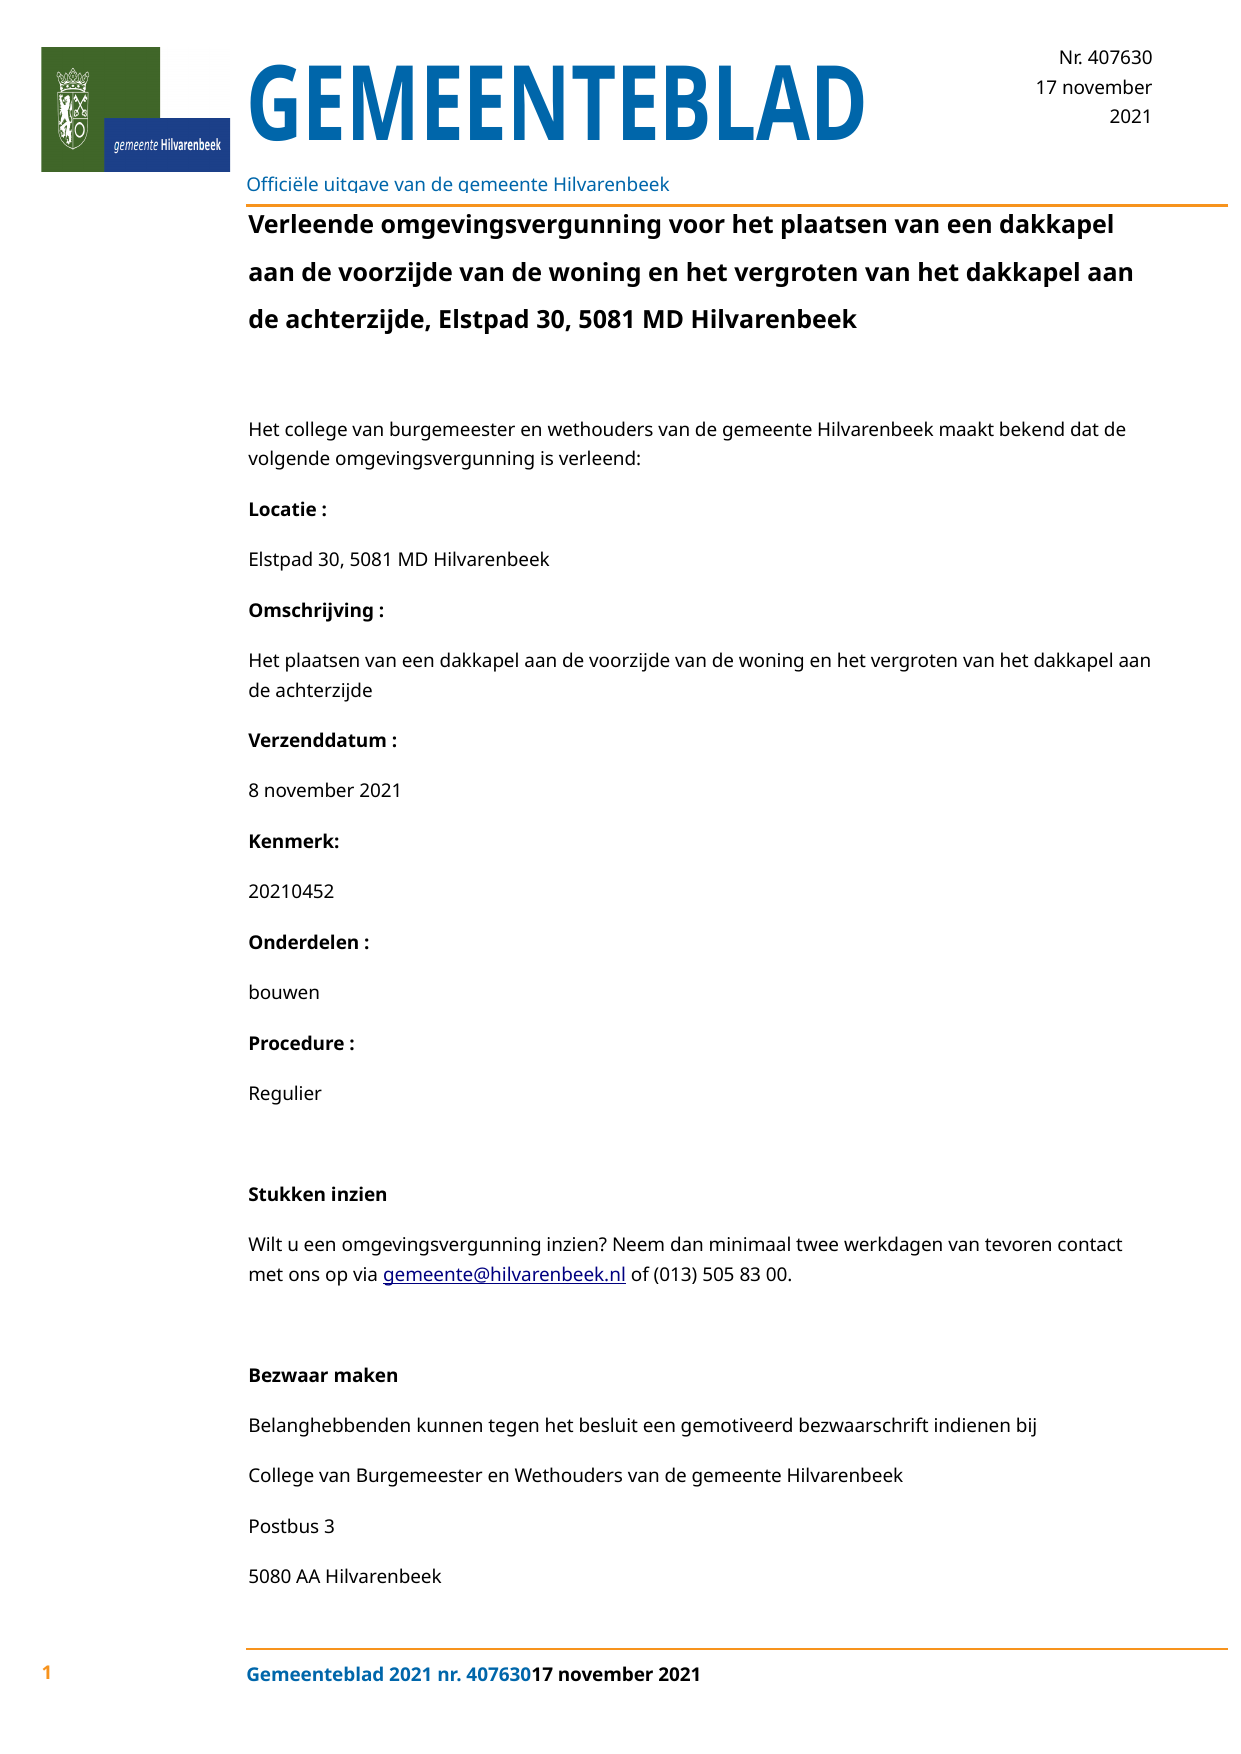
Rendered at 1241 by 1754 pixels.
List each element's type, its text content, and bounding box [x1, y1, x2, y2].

text Verzenddatum : [248, 727, 1152, 753]
text 5080 AA Hilvarenbeek [248, 1563, 1152, 1589]
text Procedure : [248, 1030, 1152, 1055]
text Stukken inzien [248, 1181, 1152, 1207]
text Kenmerk: [248, 828, 1152, 854]
text Postbus 3 [248, 1513, 1152, 1539]
text Het plaatsen van een dakkapel aan de voorzijde van de woning en het vergroten van het dakkapel aan de achterzijde [248, 647, 1152, 702]
text 20210452 [248, 878, 1152, 904]
text College van Burgemeester en Wethouders van de gemeente Hilvarenbeek [248, 1463, 1152, 1488]
text Elstpad 30, 5081 MD Hilvarenbeek [248, 546, 1152, 572]
text 8 november 2021 [248, 778, 1152, 803]
text bouwen [248, 979, 1152, 1005]
text Omschrijving : [248, 597, 1152, 622]
text Verleende omgevingsvergunning voor het plaatsen van een dakkapel aan de voorzijde van de woning en het vergroten van het dakkapel aan de achterzijde, Elstpad 30, 5081 MD Hilvarenbeek [248, 207, 1152, 336]
text Locatie : [248, 496, 1152, 522]
text Wilt u een omgevingsvergunning inzien? Neem dan minimaal twee werkdagen van tevoren contact met ons op via gemeente@hilvarenbeek.nl of (013) 505 83 00. [248, 1231, 1152, 1287]
text Regulier [248, 1080, 1152, 1106]
text Belanghebbenden kunnen tegen het besluit een gemotiveerd bezwaarschrift indienen bij [248, 1412, 1152, 1438]
text Het college van burgemeester en wethouders van de gemeente Hilvarenbeek maakt bekend dat de volgende omgevingsvergunning is verleend: [248, 416, 1152, 471]
text Onderdelen : [248, 929, 1152, 954]
picture [41, 47, 231, 172]
text Bezwaar maken [248, 1362, 1152, 1387]
